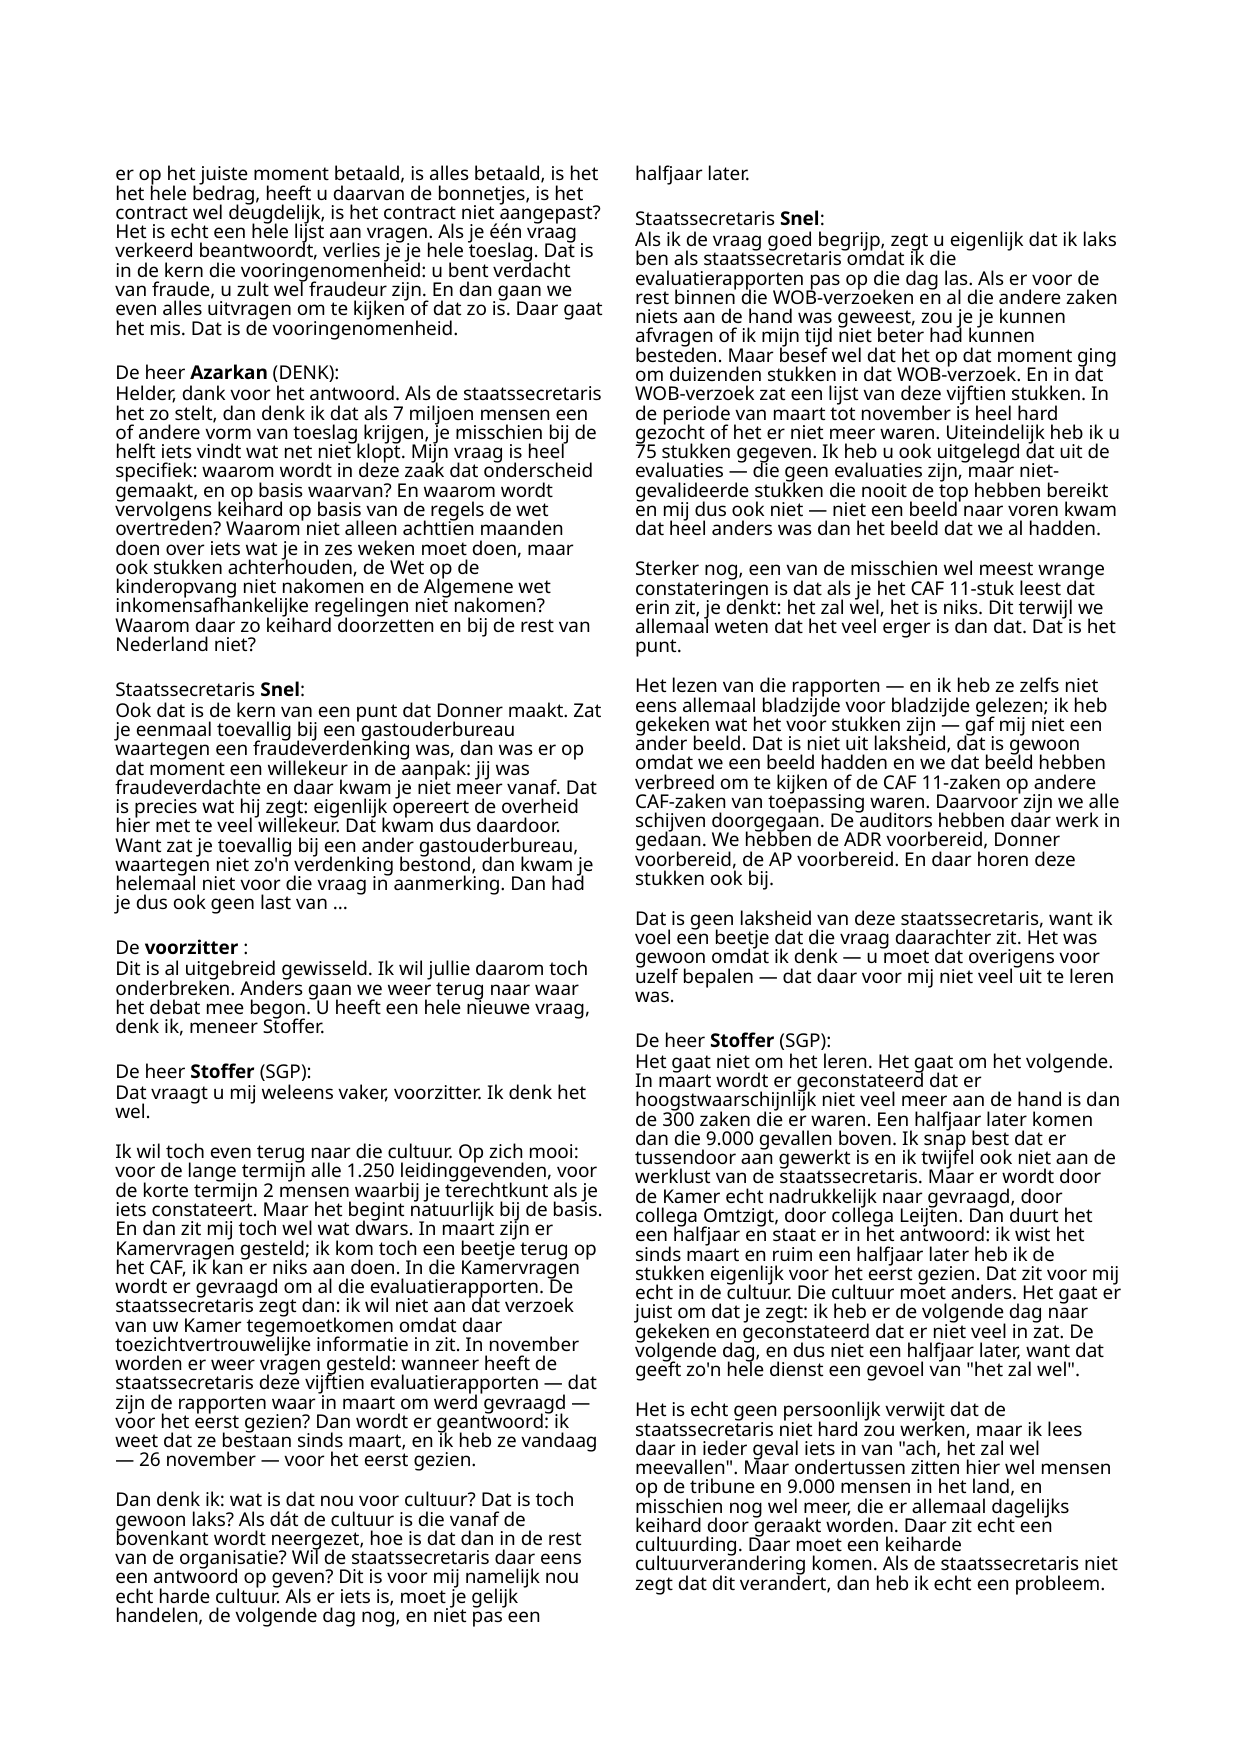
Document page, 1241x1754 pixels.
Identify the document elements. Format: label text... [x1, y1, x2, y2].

text Staatssecretaris Snel: [635, 205, 1125, 231]
text De heer Stoffer (SGP): [635, 1027, 1125, 1053]
text er op het juiste moment betaald, is alles betaald, is het het hele bedrag, heeft u daarvan de bonnetjes, is het contract wel deugdelijk, is het contract niet aangepast? Het is echt een hele lijst aan vragen. Als je één vraag verkeerd beantwoordt, verlies je je hele toeslag. Dat is in de kern die vooringenomenheid: u bent verdacht van fraude, u zult wel fraudeur zijn. En dan gaan we even alles uitvragen om te kijken of dat zo is. Daar gaat het mis. Dat is de vooringenomenheid. [115, 165, 605, 339]
text De heer Stoffer (SGP): [115, 1058, 605, 1084]
text Helder, dank voor het antwoord. Als de staatssecretaris het zo stelt, dan denk ik dat als 7 miljoen mensen een of andere vorm van toeslag krijgen, je misschien bij de helft iets vindt wat net niet klopt. Mijn vraag is heel specifiek: waarom wordt in deze zaak dat onderscheid gemaakt, en op basis waarvan? En waarom wordt vervolgens keihard op basis van de regels de wet overtreden? Waarom niet alleen achttien maanden doen over iets wat je in zes weken moet doen, maar ook stukken achterhouden, de Wet op de kinderopvang niet nakomen en de Algemene wet inkomensafhankelijke regelingen niet nakomen? Waarom daar zo keihard doorzetten en bij de rest van Nederland niet? [115, 385, 605, 655]
text Dan denk ik: wat is dat nou voor cultuur? Dat is toch gewoon laks? Als dát de cultuur is die vanaf de bovenkant wordt neergezet, hoe is dat dan in de rest van de organisatie? Wil de staatssecretaris daar eens een antwoord op geven? Dit is voor mij namelijk nou echt harde cultuur. Als er iets is, moet je gelijk handelen, de volgende dag nog, en niet pas een [115, 1491, 605, 1626]
text halfjaar later. [635, 165, 1125, 184]
text Sterker nog, een van de misschien wel meest wrange constateringen is dat als je het CAF 11-stuk leest dat erin zit, je denkt: het zal wel, het is niks. Dit terwijl we allemaal weten dat het veel erger is dan dat. Dat is het punt. [635, 560, 1125, 657]
text Ik wil toch even terug naar die cultuur. Op zich mooi: voor de lange termijn alle 1.250 leidinggevenden, voor de korte termijn 2 mensen waarbij je terechtkunt als je iets constateert. Maar het begint natuurlijk bij de basis. En dan zit mij toch wel wat dwars. In maart zijn er Kamervragen gesteld; ik kom toch een beetje terug op het CAF, ik kan er niks aan doen. In die Kamervragen wordt er gevraagd om al die evaluatierapporten. De staatssecretaris zegt dan: ik wil niet aan dat verzoek van uw Kamer tegemoetkomen omdat daar toezichtvertrouwelijke informatie in zit. In november worden er weer vragen gesteld: wanneer heeft de staatssecretaris deze vijftien evaluatierapporten — dat zijn de rapporten waar in maart om werd gevraagd — voor het eerst gezien? Dan wordt er geantwoord: ik weet dat ze bestaan sinds maart, en ik heb ze vandaag — 26 november — voor het eerst gezien. [115, 1143, 605, 1471]
text Het lezen van die rapporten — en ik heb ze zelfs niet eens allemaal bladzijde voor bladzijde gelezen; ik heb gekeken wat het voor stukken zijn — gaf mij niet een ander beeld. Dat is niet uit laksheid, dat is gewoon omdat we een beeld hadden en we dat beeld hebben verbreed om te kijken of de CAF 11-zaken op andere CAF-zaken van toepassing waren. Daarvoor zijn we alle schijven doorgegaan. De auditors hebben daar werk in gedaan. We hebben de ADR voorbereid, Donner voorbereid, de AP voorbereid. En daar horen deze stukken ook bij. [635, 677, 1125, 889]
text De voorzitter : [115, 934, 605, 960]
text Het gaat niet om het leren. Het gaat om het volgende. In maart wordt er geconstateerd dat er hoogstwaarschijnlijk niet veel meer aan de hand is dan de 300 zaken die er waren. Een halfjaar later komen dan die 9.000 gevallen boven. Ik snap best dat er tussendoor aan gewerkt is en ik twijfel ook niet aan de werklust van de staatssecretaris. Maar er wordt door de Kamer echt nadrukkelijk naar gevraagd, door collega Omtzigt, door collega Leijten. Dan duurt het een halfjaar en staat er in het antwoord: ik wist het sinds maart en ruim een halfjaar later heb ik de stukken eigenlijk voor het eerst gezien. Dat zit voor mij echt in de cultuur. Die cultuur moet anders. Het gaat er juist om dat je zegt: ik heb er de volgende dag naar gekeken en geconstateerd dat er niet veel in zat. De volgende dag, en dus niet een halfjaar later, want dat geeft zo'n hele dienst een gevoel van "het zal wel". [635, 1053, 1125, 1381]
text Dat is geen laksheid van deze staatssecretaris, want ik voel een beetje dat die vraag daarachter zit. Het was gewoon omdat ik denk — u moet dat overigens voor uzelf bepalen — dat daar voor mij niet veel uit te leren was. [635, 910, 1125, 1006]
text Staatssecretaris Snel: [115, 676, 605, 702]
text Het is echt geen persoonlijk verwijt dat de staatssecretaris niet hard zou werken, maar ik lees daar in ieder geval iets in van "ach, het zal wel meevallen". Maar ondertussen zitten hier wel mensen op de tribune en 9.000 mensen in het land, en misschien nog wel meer, die er allemaal dagelijks keihard door geraakt worden. Daar zit echt een cultuurding. Daar moet een keiharde cultuurverandering komen. Als de staatssecretaris niet zegt dat dit verandert, dan heb ik echt een probleem. [635, 1401, 1125, 1594]
text Dit is al uitgebreid gewisseld. Ik wil jullie daarom toch onderbreken. Anders gaan we weer terug naar waar het debat mee begon. U heeft een hele nieuwe vraag, denk ik, meneer Stoffer. [115, 960, 605, 1037]
text Dat vraagt u mij weleens vaker, voorzitter. Ik denk het wel. [115, 1084, 605, 1122]
text Als ik de vraag goed begrijp, zegt u eigenlijk dat ik laks ben als staatssecretaris omdat ik die evaluatierapporten pas op die dag las. Als er voor de rest binnen die WOB-verzoeken en al die andere zaken niets aan de hand was geweest, zou je je kunnen afvragen of ik mijn tijd niet beter had kunnen besteden. Maar besef wel dat het op dat moment ging om duizenden stukken in dat WOB-verzoek. En in dat WOB-verzoek zat een lijst van deze vijftien stukken. In de periode van maart tot november is heel hard gezocht of het er niet meer waren. Uiteindelijk heb ik u 75 stukken gegeven. Ik heb u ook uitgelegd dat uit de evaluaties — die geen evaluaties zijn, maar niet-gevalideerde stukken die nooit de top hebben bereikt en mij dus ook niet — niet een beeld naar voren kwam dat heel anders was dan het beeld dat we al hadden. [635, 231, 1125, 539]
text Ook dat is de kern van een punt dat Donner maakt. Zat je eenmaal toevallig bij een gastouderbureau waartegen een fraudeverdenking was, dan was er op dat moment een willekeur in de aanpak: jij was fraudeverdachte en daar kwam je niet meer vanaf. Dat is precies wat hij zegt: eigenlijk opereert de overheid hier met te veel willekeur. Dat kwam dus daardoor. Want zat je toevallig bij een ander gastouderbureau, waartegen niet zo'n verdenking bestond, dan kwam je helemaal niet voor die vraag in aanmerking. Dan had je dus ook geen last van ... [115, 702, 605, 914]
text De heer Azarkan (DENK): [115, 359, 605, 385]
